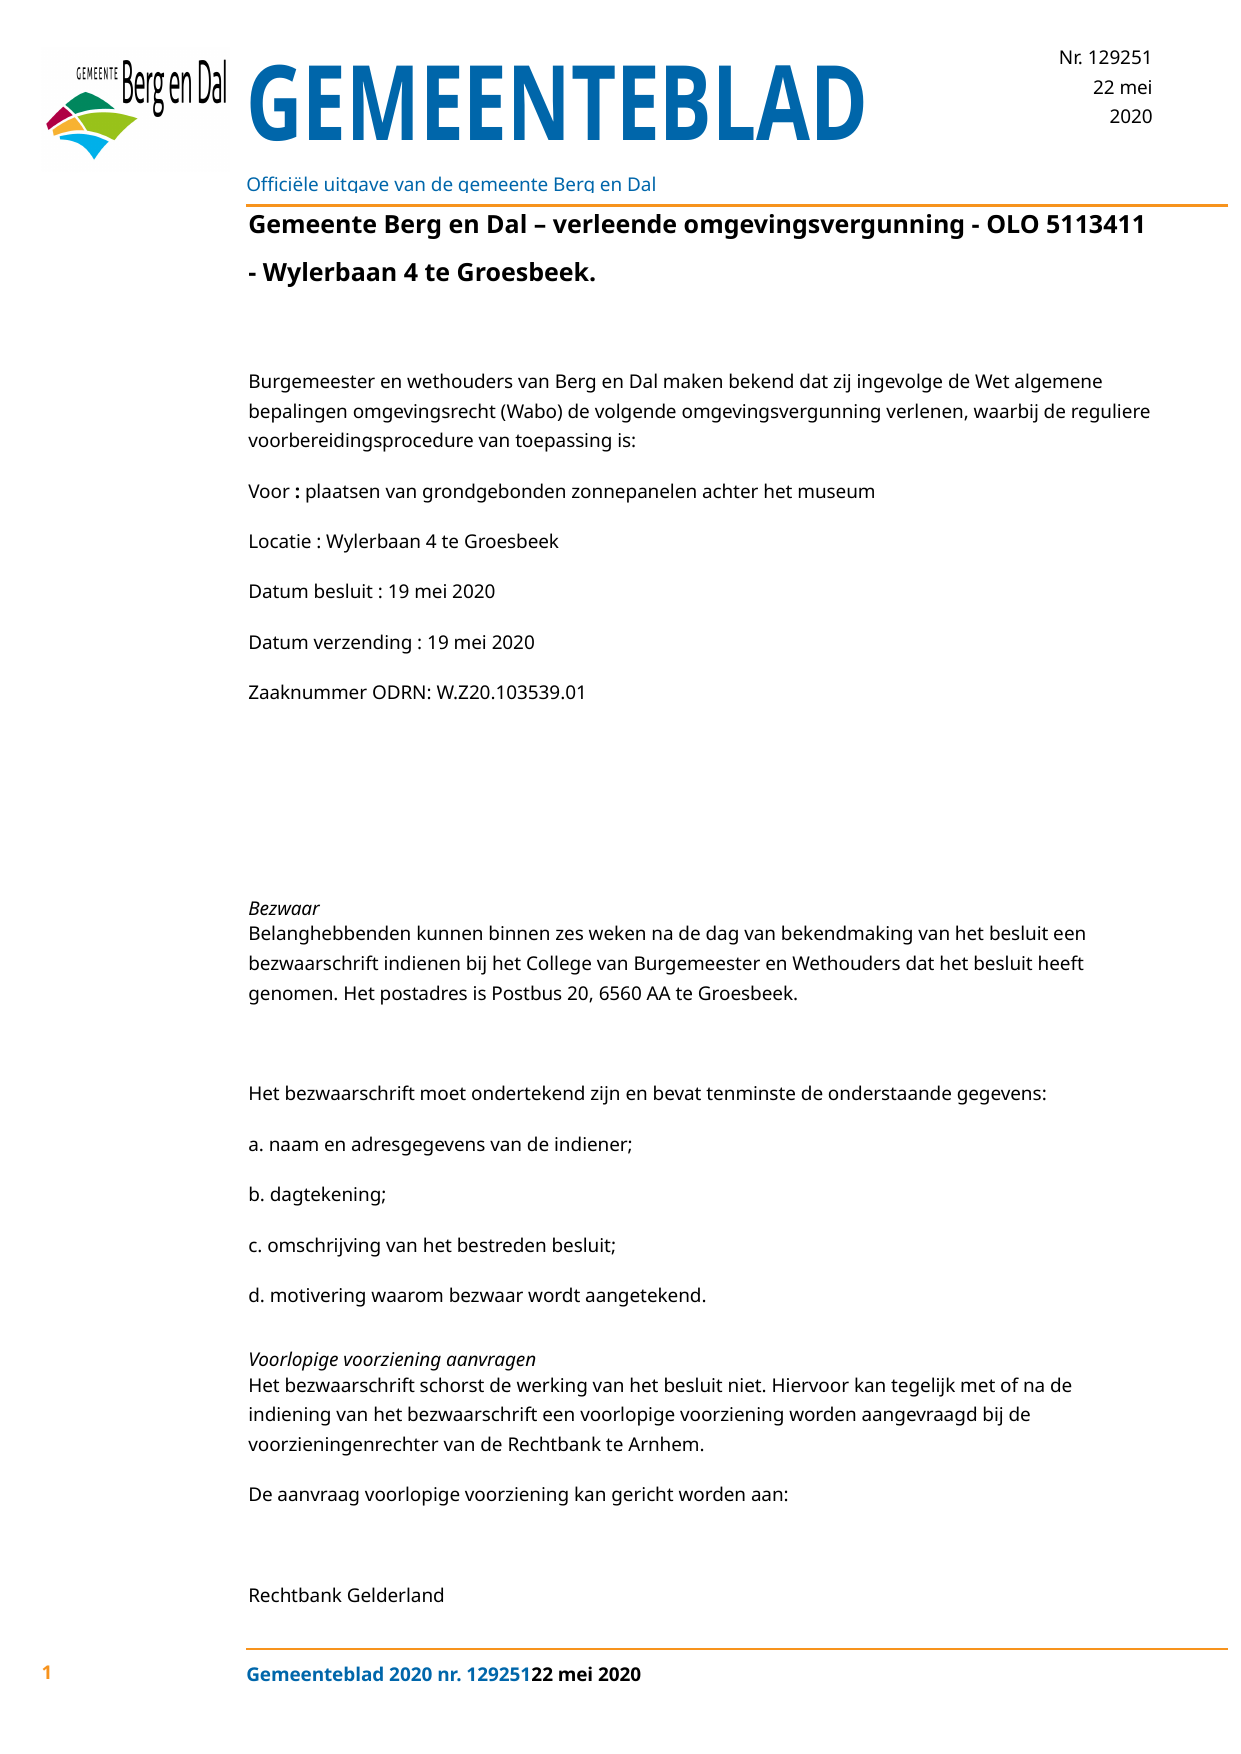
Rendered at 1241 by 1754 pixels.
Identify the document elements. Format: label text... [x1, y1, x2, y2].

text Datum verzending : 19 mei 2020 [248, 629, 1152, 655]
text Datum besluit : 19 mei 2020 [248, 579, 1152, 604]
text c. omschrijving van het bestreden besluit; [248, 1232, 1152, 1257]
text d. motivering waarom bezwaar wordt aangetekend. [248, 1282, 1152, 1308]
text Zaaknummer ODRN: W.Z20.103539.01 [248, 679, 1152, 705]
text Bezwaar [248, 895, 1152, 921]
text Locatie : Wylerbaan 4 te Groesbeek [248, 528, 1152, 554]
text Voorlopige voorziening aanvragen [248, 1346, 1152, 1372]
text De aanvraag voorlopige voorziening kan gericht worden aan: [248, 1481, 1152, 1507]
text Het bezwaarschrift schorst de werking van het besluit niet. Hiervoor kan tegelijk met of na de indiening van het bezwaarschrift een voorlopige voorziening worden aangevraagd bij de voorzieningenrechter van de Rechtbank te Arnhem. [248, 1372, 1152, 1457]
text Het bezwaarschrift moet ondertekend zijn en bevat tenminste de onderstaande gegevens: [248, 1081, 1152, 1106]
text Belanghebbenden kunnen binnen zes weken na de dag van bekendmaking van het besluit een bezwaarschrift indienen bij het College van Burgemeester en Wethouders dat het besluit heeft genomen. Het postadres is Postbus 20, 6560 AA te Groesbeek. [248, 921, 1152, 1005]
text Voor : plaatsen van grondgebonden zonnepanelen achter het museum [248, 478, 1152, 504]
picture [41, 47, 231, 172]
text Gemeente Berg en Dal – verleende omgevingsvergunning - OLO 5113411 - Wylerbaan 4 te Groesbeek. [248, 207, 1152, 288]
text a. naam en adresgegevens van de indiener; [248, 1131, 1152, 1157]
text Rechtbank Gelderland [248, 1582, 1152, 1608]
text b. dagtekening; [248, 1181, 1152, 1207]
text Burgemeester en wethouders van Berg en Dal maken bekend dat zij ingevolge de Wet algemene bepalingen omgevingsrecht (Wabo) de volgende omgevingsvergunning verlenen, waarbij de reguliere voorbereidingsprocedure van toepassing is: [248, 368, 1152, 453]
